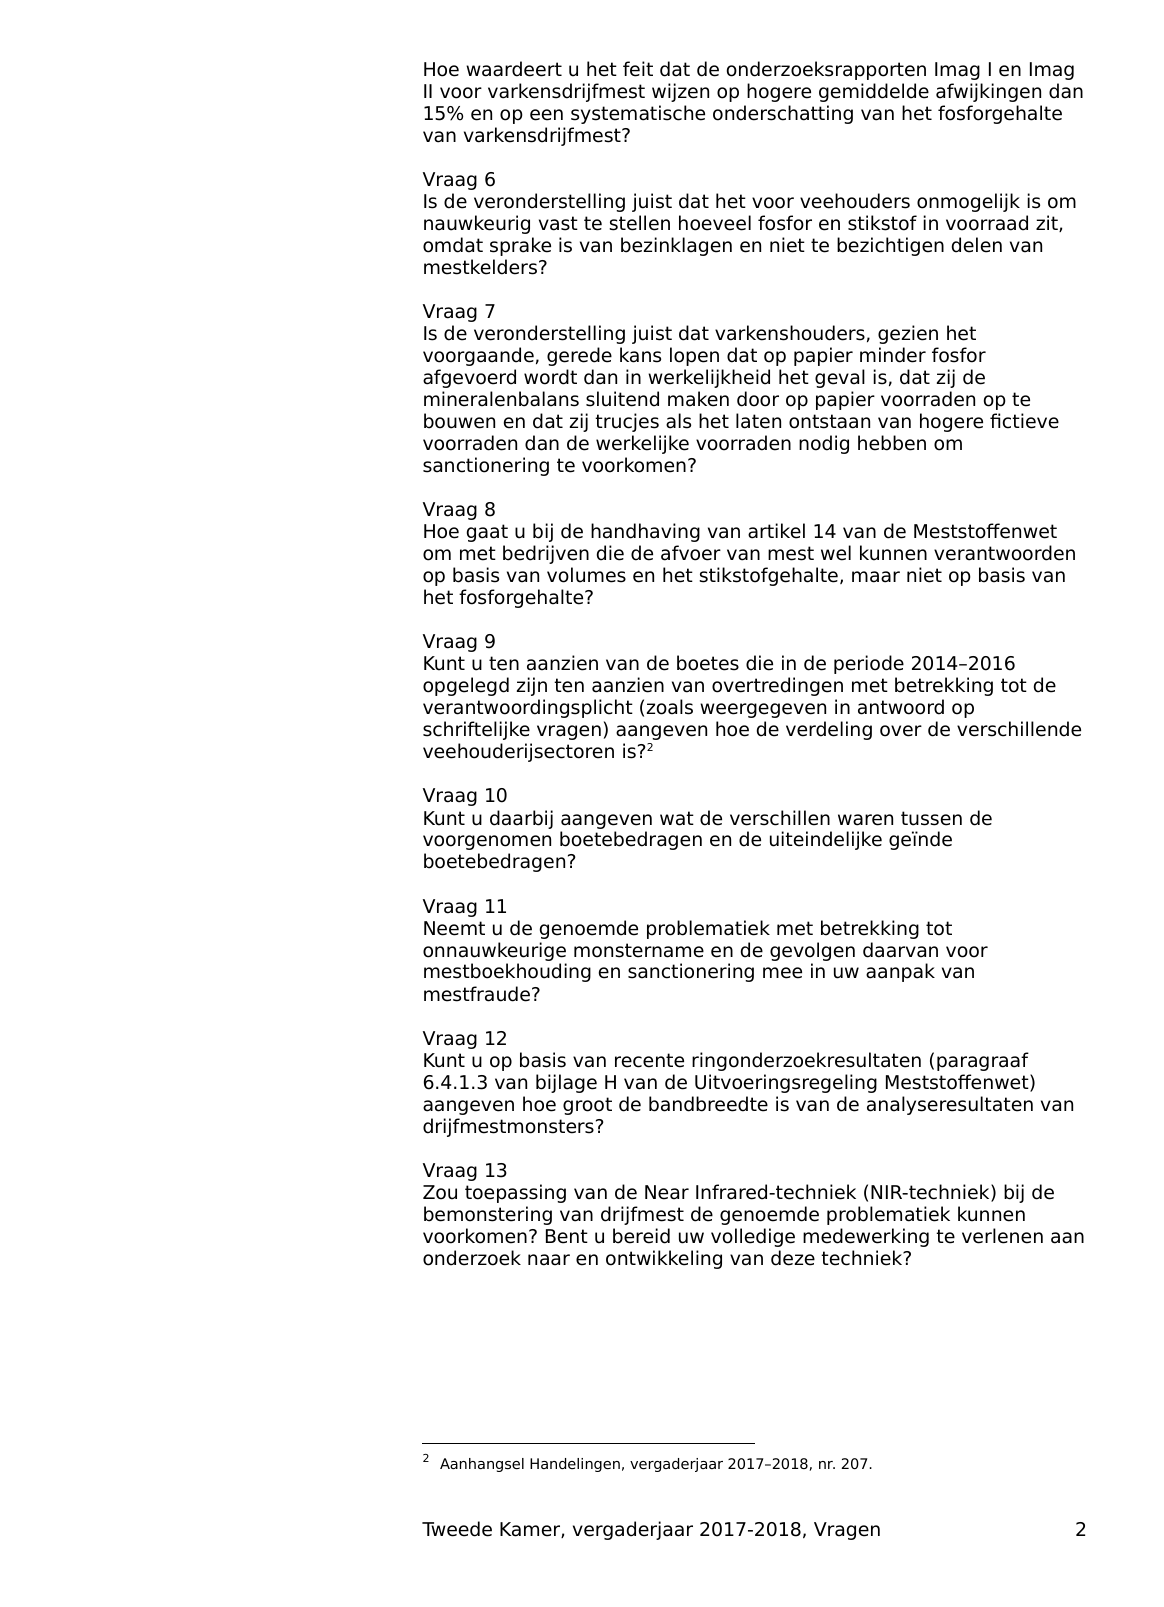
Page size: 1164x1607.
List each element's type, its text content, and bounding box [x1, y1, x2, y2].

text Is de veronderstelling juist dat varkenshouders, gezien het voorgaande, gerede kans lopen dat op papier minder fosfor afgevoerd wordt dan in werkelijkheid het geval is, dat zij de mineralenbalans sluitend maken door op papier voorraden op te bouwen en dat zij trucjes als het laten ontstaan van hogere fictieve voorraden dan de werkelijke voorraden nodig hebben om sanctionering te voorkomen? [422, 323, 1087, 477]
text Vraag 10 [422, 785, 1087, 807]
text Kunt u daarbij aangeven wat de verschillen waren tussen de voorgenomen boetebedragen en de uiteindelijke geïnde boetebedragen? [422, 807, 1087, 873]
text Neemt u de genoemde problematiek met betrekking tot onnauwkeurige monstername en de gevolgen daarvan voor mestboekhouding en sanctionering mee in uw aanpak van mestfraude? [422, 917, 1087, 1005]
text Vraag 12 [422, 1028, 1087, 1049]
text Vraag 11 [422, 896, 1087, 917]
text Is de veronderstelling juist dat het voor veehouders onmogelijk is om nauwkeurig vast te stellen hoeveel fosfor en stikstof in voorraad zit, omdat sprake is van bezinklagen en niet te bezichtigen delen van mestkelders? [422, 191, 1087, 279]
text Zou toepassing van de Near Infrared-techniek (NIR-techniek) bij de bemonstering van drijfmest de genoemde problematiek kunnen voorkomen? Bent u bereid uw volledige medewerking te verlenen aan onderzoek naar en ontwikkeling van deze techniek? [422, 1182, 1087, 1269]
text Hoe waardeert u het feit dat de onderzoeksrapporten Imag I en Imag II voor varkensdrijfmest wijzen op hogere gemiddelde afwijkingen dan 15% en op een systematische onderschatting van het fosforgehalte van varkensdrijfmest? [422, 59, 1087, 147]
text Vraag 9 [422, 631, 1087, 653]
text Kunt u ten aanzien van de boetes die in de periode 2014–2016 opgelegd zijn ten aanzien van overtredingen met betrekking tot de verantwoordingsplicht (zoals weergegeven in antwoord op schriftelijke vragen) aangeven hoe de verdeling over de verschillende veehouderijsectoren is? [422, 653, 1087, 763]
text Vraag 13 [422, 1160, 1087, 1182]
text Hoe gaat u bij de handhaving van artikel 14 van de Meststoffenwet om met bedrijven die de afvoer van mest wel kunnen verantwoorden op basis van volumes en het stikstofgehalte, maar niet op basis van het fosforgehalte? [422, 521, 1087, 609]
text Vraag 8 [422, 499, 1087, 521]
text Aanhangsel Handelingen, vergaderjaar 2017–2018, nr. 207. [422, 1452, 1087, 1474]
text Vraag 7 [422, 301, 1087, 323]
text Kunt u op basis van recente ringonderzoekresultaten (paragraaf 6.4.1.3 van bijlage H van de Uitvoeringsregeling Meststoffenwet) aangeven hoe groot de bandbreedte is van de analyseresultaten van drijfmestmonsters? [422, 1049, 1087, 1137]
text Vraag 6 [422, 169, 1087, 191]
